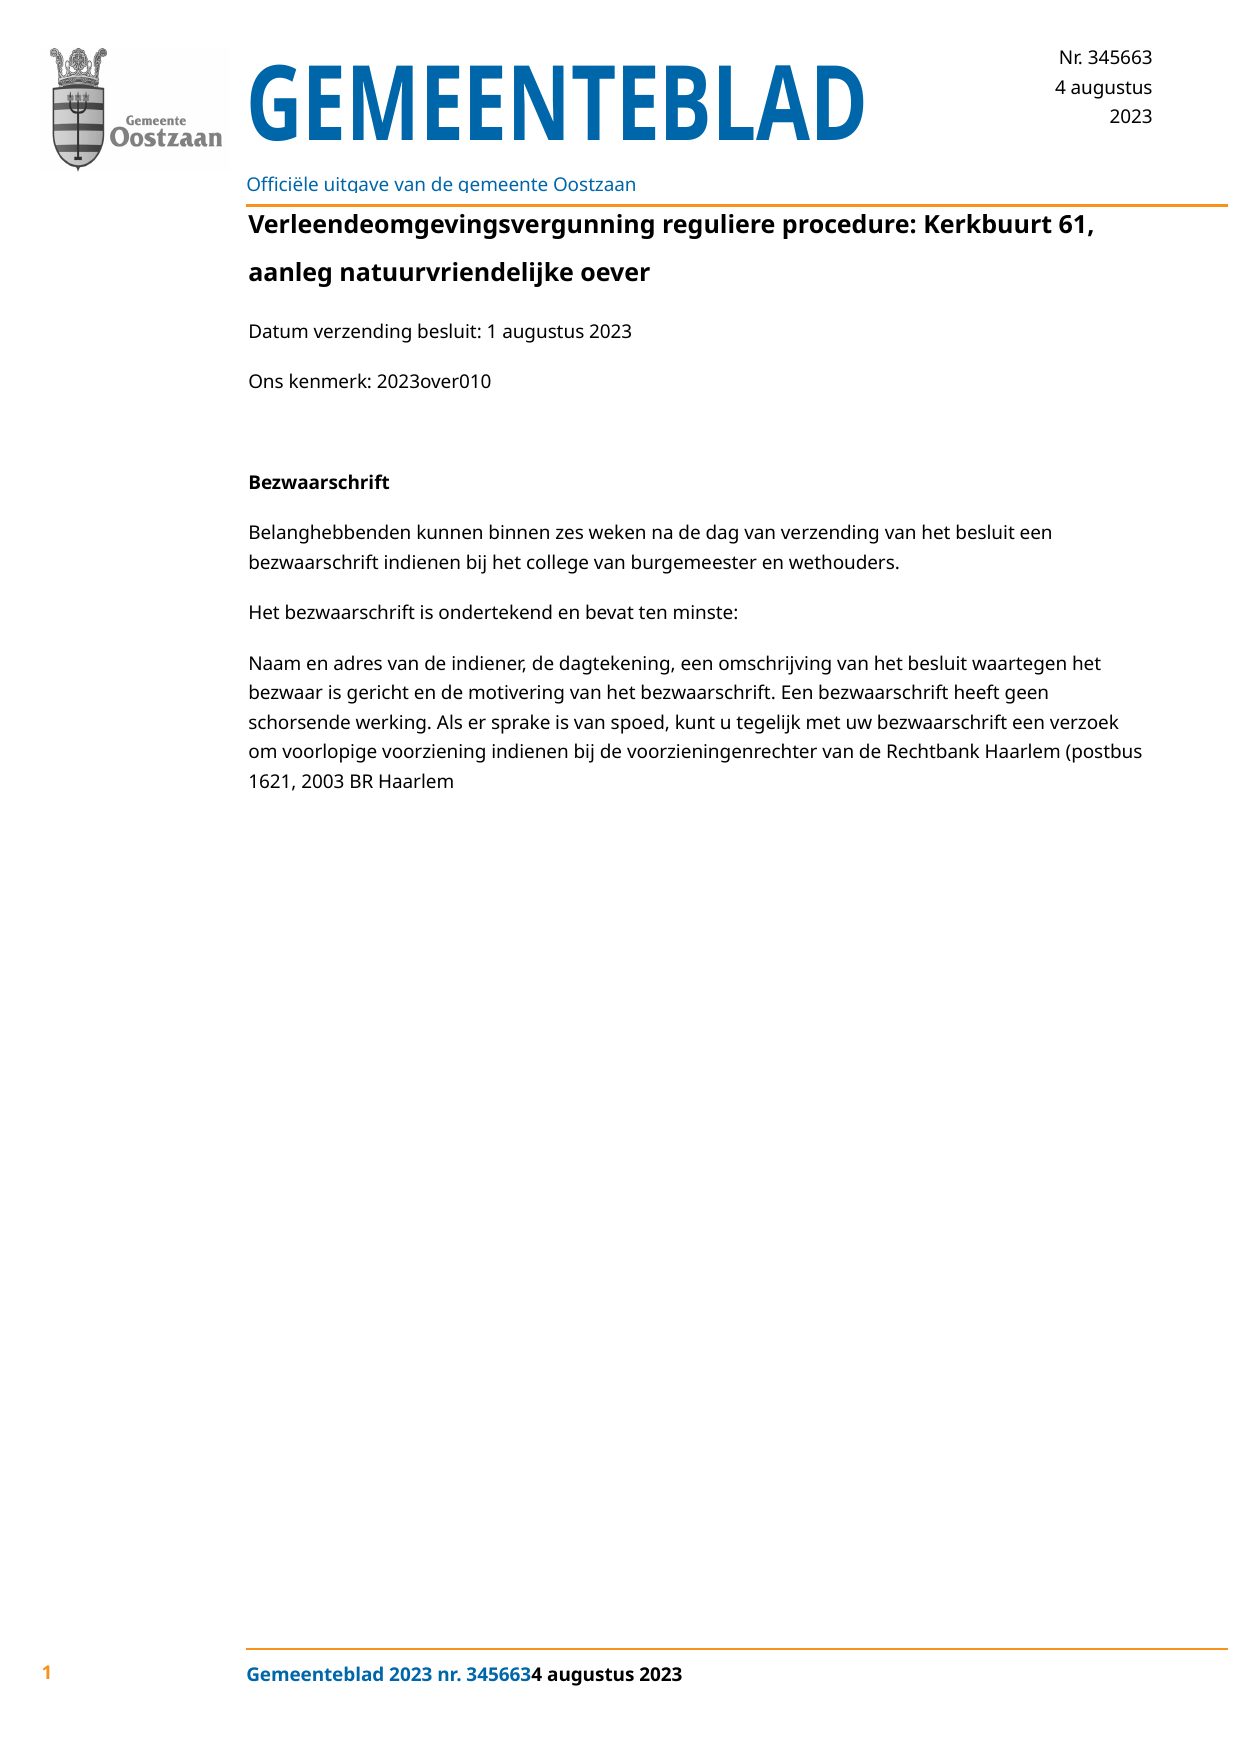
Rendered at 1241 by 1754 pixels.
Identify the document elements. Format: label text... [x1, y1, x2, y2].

text Het bezwaarschrift is ondertekend en bevat ten minste: [248, 599, 1152, 625]
text Datum verzending besluit: 1 augustus 2023 [248, 318, 1152, 344]
text Ons kenmerk: 2023over010 [248, 368, 1152, 394]
picture [41, 47, 231, 172]
text Bezwaarschrift [248, 469, 1152, 495]
text Verleendeomgevingsvergunning reguliere procedure: Kerkbuurt 61, aanleg natuurvriendelijke oever [248, 207, 1152, 288]
text Belanghebbenden kunnen binnen zes weken na de dag van verzending van het besluit een bezwaarschrift indienen bij het college van burgemeester en wethouders. [248, 519, 1152, 575]
text Naam en adres van de indiener, de dagtekening, een omschrijving van het besluit waartegen het bezwaar is gericht en de motivering van het bezwaarschrift. Een bezwaarschrift heeft geen schorsende werking. Als er sprake is van spoed, kunt u tegelijk met uw bezwaarschrift een verzoek om voorlopige voorziening indienen bij de voorzieningenrechter van de Rechtbank Haarlem (postbus 1621, 2003 BR Haarlem [248, 650, 1152, 794]
